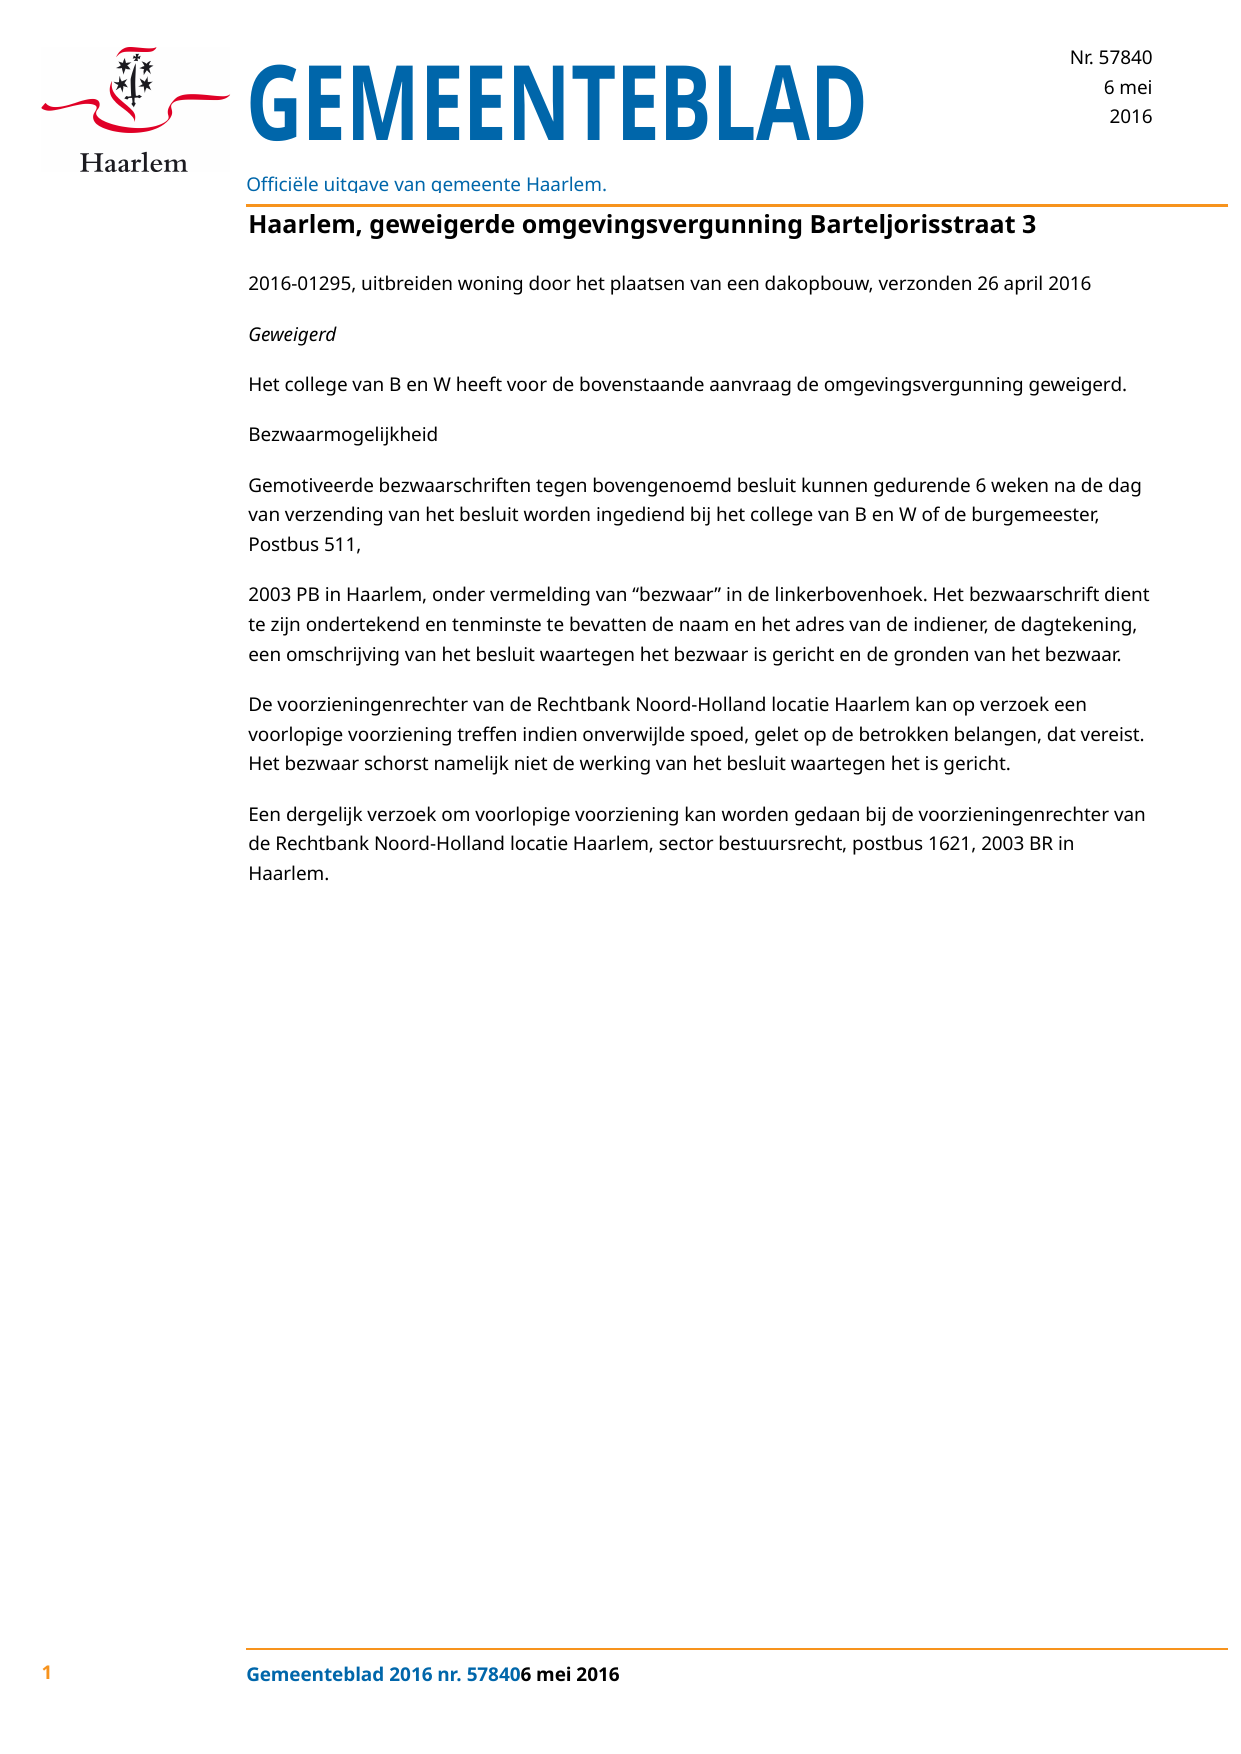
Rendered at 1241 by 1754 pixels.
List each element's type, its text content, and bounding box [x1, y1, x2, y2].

text Haarlem, geweigerde omgevingsvergunning Barteljorisstraat 3 [248, 207, 1152, 241]
text De voorzieningenrechter van de Rechtbank Noord-Holland locatie Haarlem kan op verzoek een voorlopige voorziening treffen indien onverwijlde spoed, gelet op de betrokken belangen, dat vereist. Het bezwaar schorst namelijk niet de werking van het besluit waartegen het is gericht. [248, 691, 1152, 776]
text 2016-01295, uitbreiden woning door het plaatsen van een dakopbouw, verzonden 26 april 2016 [248, 270, 1152, 296]
text Geweigerd [248, 321, 1152, 346]
text Een dergelijk verzoek om voorlopige voorziening kan worden gedaan bij de voorzieningenrechter van de Rechtbank Noord-Holland locatie Haarlem, sector bestuursrecht, postbus 1621, 2003 BR in Haarlem. [248, 801, 1152, 886]
text Het college van B en W heeft voor de bovenstaande aanvraag de omgevingsvergunning geweigerd. [248, 371, 1152, 397]
text 2003 PB in Haarlem, onder vermelding van “bezwaar” in de linkerbovenhoek. Het bezwaarschrift dient te zijn ondertekend en tenminste te bevatten de naam en het adres van de indiener, de dagtekening, een omschrijving van het besluit waartegen het bezwaar is gericht en de gronden van het bezwaar. [248, 582, 1152, 666]
text Bezwaarmogelijkheid [248, 422, 1152, 447]
text Gemotiveerde bezwaarschriften tegen bovengenoemd besluit kunnen gedurende 6 weken na de dag van verzending van het besluit worden ingediend bij het college van B en W of de burgemeester, Postbus 511, [248, 472, 1152, 557]
picture [41, 47, 231, 172]
